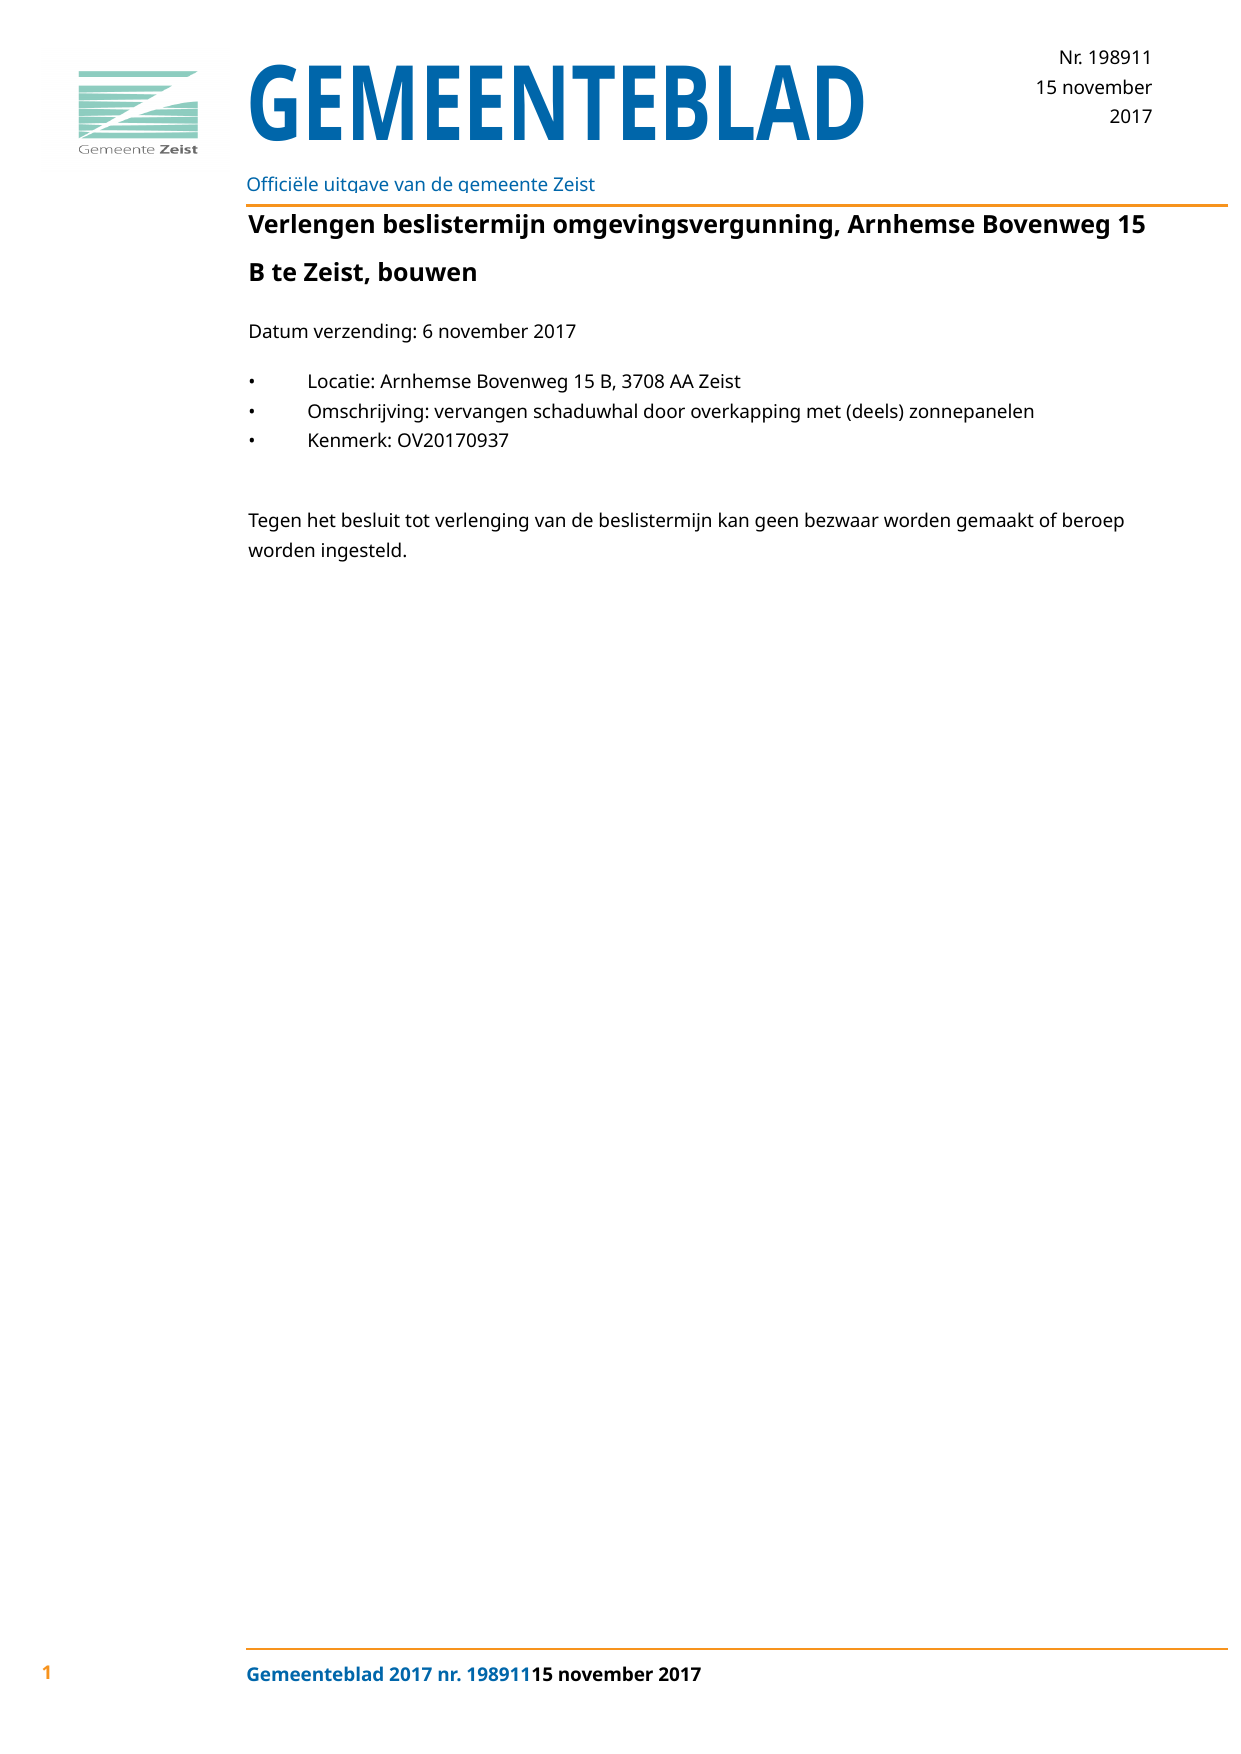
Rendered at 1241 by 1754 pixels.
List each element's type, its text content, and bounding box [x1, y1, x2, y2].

text Datum verzending: 6 november 2017 [248, 318, 1152, 344]
text Tegen het besluit tot verlenging van de beslistermijn kan geen bezwaar worden gemaakt of beroep worden ingesteld. [248, 507, 1152, 563]
list Kenmerk: OV20170937 [248, 427, 1152, 453]
text Verlengen beslistermijn omgevingsvergunning, Arnhemse Bovenweg 15 B te Zeist, bouwen [248, 207, 1152, 288]
list Omschrijving: vervangen schaduwhal door overkapping met (deels) zonnepanelen [248, 398, 1152, 424]
list Locatie: Arnhemse Bovenweg 15 B, 3708 AA Zeist [248, 368, 1152, 394]
picture [41, 47, 231, 172]
